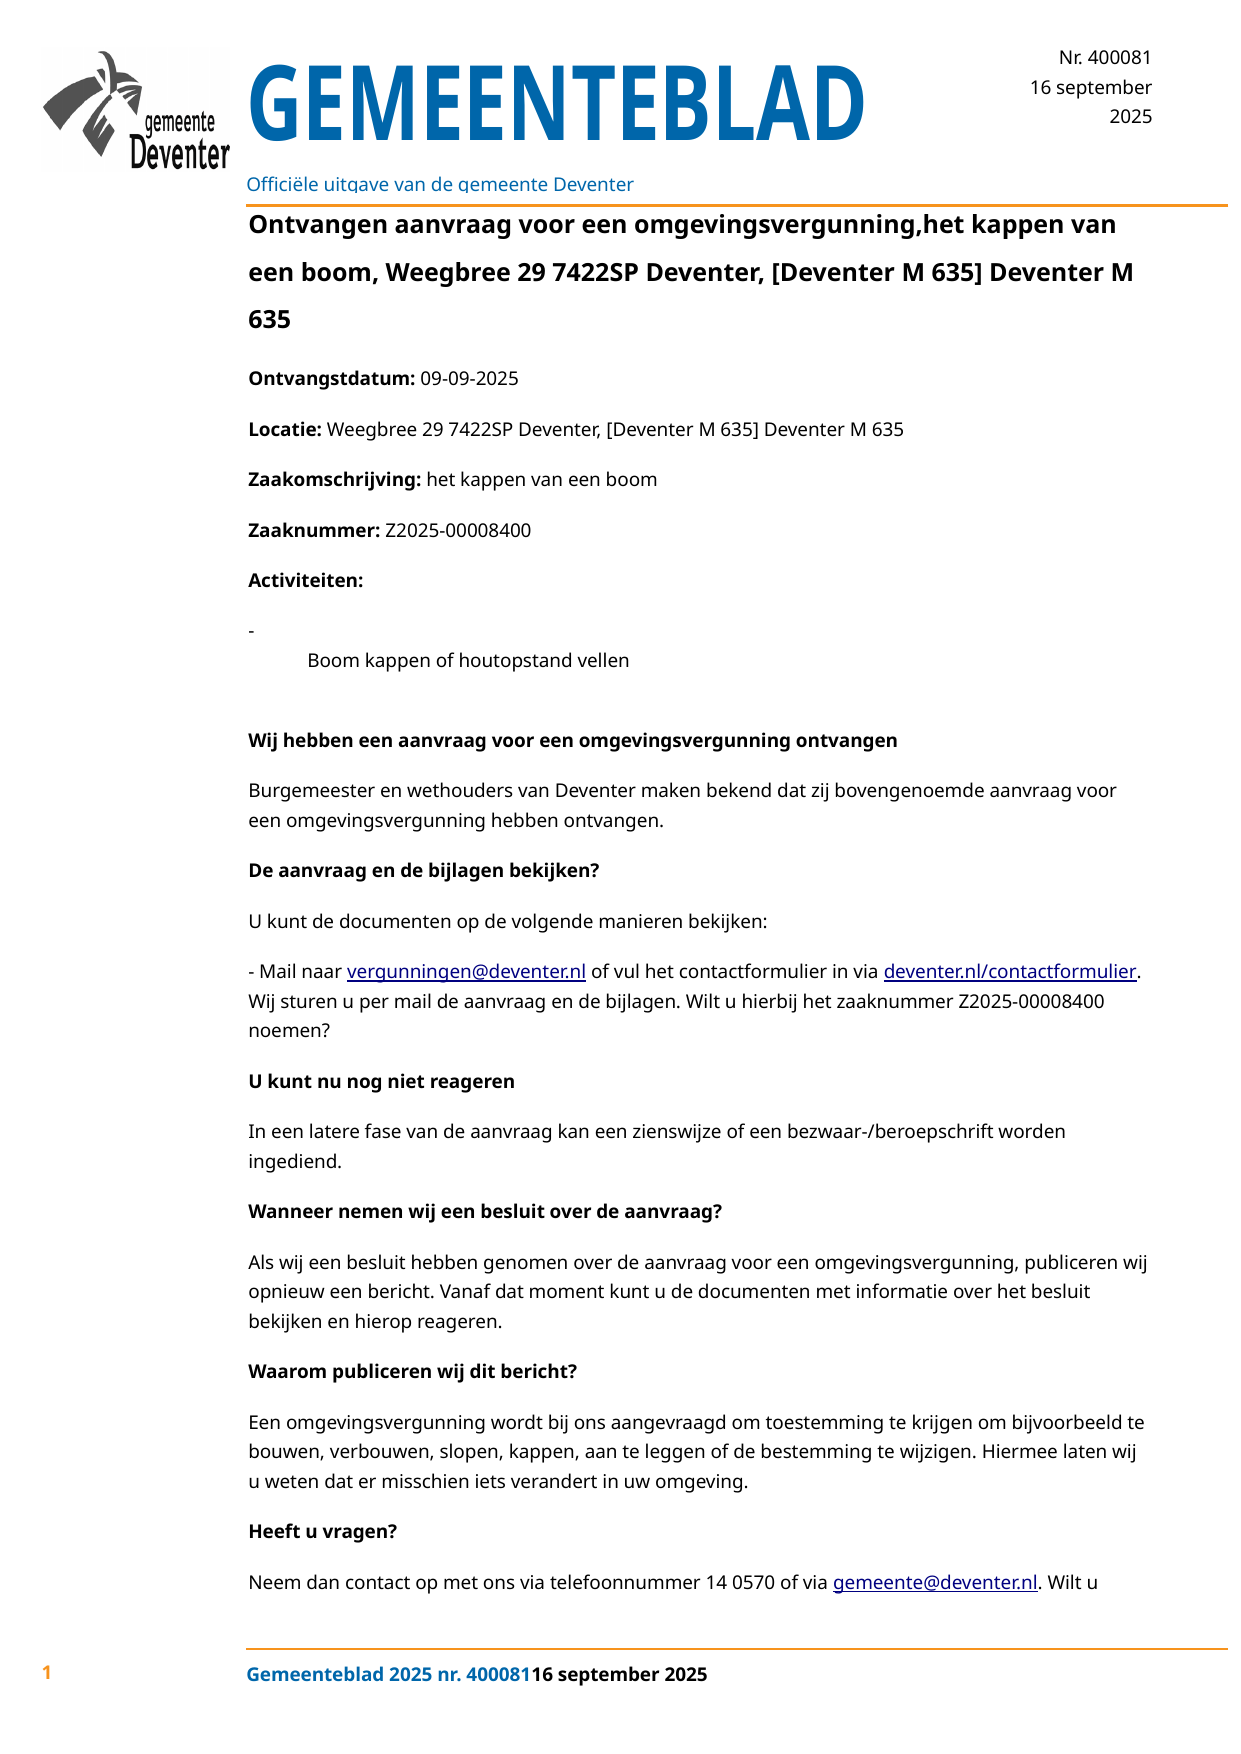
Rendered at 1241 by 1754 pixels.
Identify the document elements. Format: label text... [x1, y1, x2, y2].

text U kunt de documenten op de volgende manieren bekijken: [248, 908, 1152, 934]
text Waarom publiceren wij dit bericht? [248, 1358, 1152, 1384]
text Neem dan contact op met ons via telefoonnummer 14 0570 of via gemeente@deventer.nl. Wilt u [248, 1569, 1152, 1594]
text Ontvangen aanvraag voor een omgevingsvergunning,het kappen van een boom, Weegbree 29 7422SP Deventer, [Deventer M 635] Deventer M 635 [248, 207, 1152, 336]
text U kunt nu nog niet reageren [248, 1068, 1152, 1094]
text In een latere fase van de aanvraag kan een zienswijze of een bezwaar-/beroepschrift worden ingediend. [248, 1118, 1152, 1174]
text Wij hebben een aanvraag voor een omgevingsvergunning ontvangen [248, 727, 1152, 753]
text Heeft u vragen? [248, 1518, 1152, 1544]
picture [41, 47, 231, 172]
text Een omgevingsvergunning wordt bij ons aangevraagd om toestemming te krijgen om bijvoorbeeld te bouwen, verbouwen, slopen, kappen, aan te leggen of de bestemming te wijzigen. Hiermee laten wij u weten dat er misschien iets verandert in uw omgeving. [248, 1409, 1152, 1494]
text Burgemeester en wethouders van Deventer maken bekend dat zij bovengenoemde aanvraag voor een omgevingsvergunning hebben ontvangen. [248, 778, 1152, 833]
text Zaaknummer: Z2025-00008400 [248, 517, 1152, 542]
text Locatie: Weegbree 29 7422SP Deventer, [Deventer M 635] Deventer M 635 [248, 416, 1152, 442]
text Zaakomschrijving: het kappen van een boom [248, 466, 1152, 492]
list Boom kappen of houtopstand vellen [248, 647, 1152, 673]
text Wanneer nemen wij een besluit over de aanvraag? [248, 1198, 1152, 1224]
text Als wij een besluit hebben genomen over de aanvraag voor een omgevingsvergunning, publiceren wij opnieuw een bericht. Vanaf dat moment kunt u de documenten met informatie over het besluit bekijken en hierop reageren. [248, 1249, 1152, 1334]
text Activiteiten: [248, 567, 1152, 593]
text - Mail naar vergunningen@deventer.nl of vul het contactformulier in via deventer.nl/contactformulier. Wij sturen u per mail de aanvraag en de bijlagen. Wilt u hierbij het zaaknummer Z2025-00008400 noemen? [248, 958, 1152, 1043]
text Ontvangstdatum: 09-09-2025 [248, 366, 1152, 391]
text De aanvraag en de bijlagen bekijken? [248, 858, 1152, 883]
